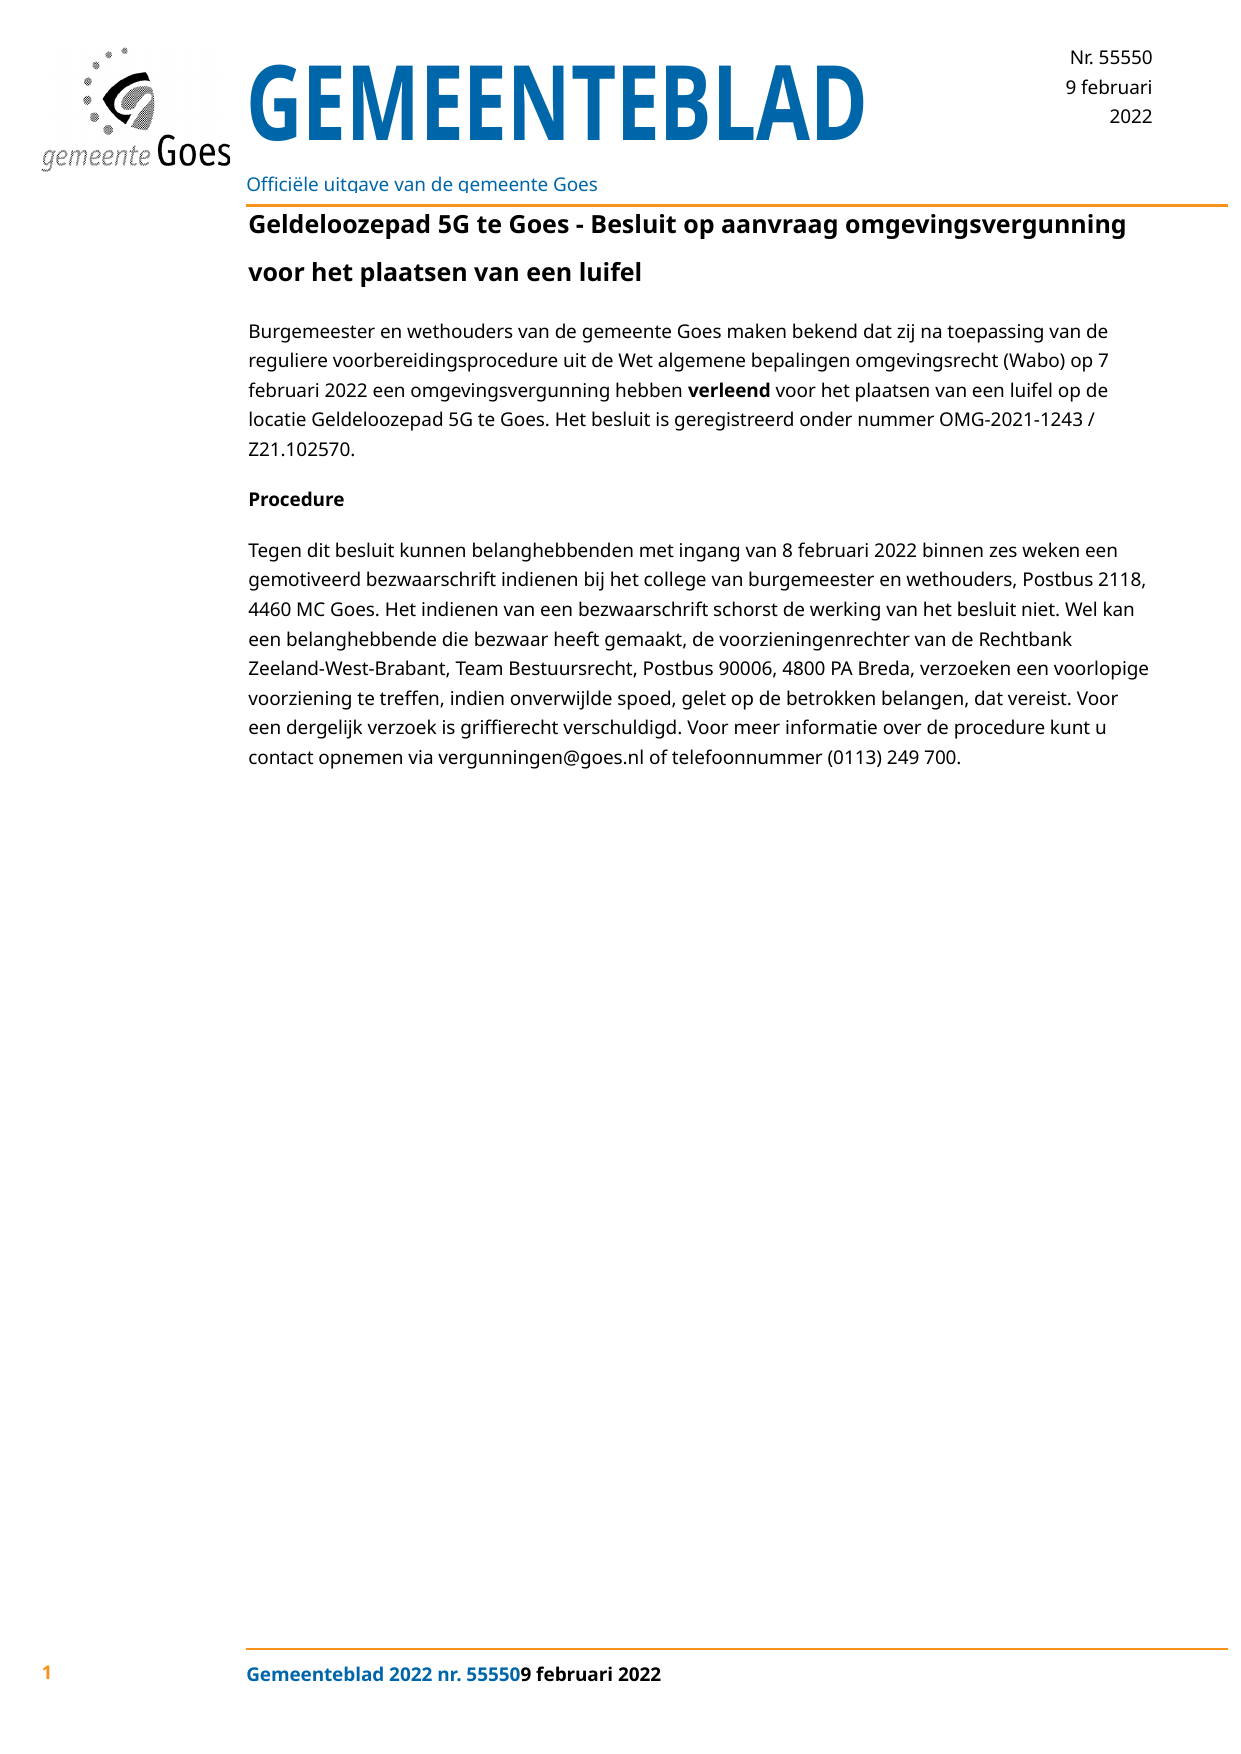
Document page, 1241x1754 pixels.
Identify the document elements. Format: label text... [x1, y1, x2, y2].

text Burgemeester en wethouders van de gemeente Goes maken bekend dat zij na toepassing van de reguliere voorbereidingsprocedure uit de Wet algemene bepalingen omgevingsrecht (Wabo) op 7 februari 2022 een omgevingsvergunning hebben verleend voor het plaatsen van een luifel op de locatie Geldeloozepad 5G te Goes. Het besluit is geregistreerd onder nummer OMG-2021-1243 / Z21.102570. [248, 318, 1152, 462]
text Geldeloozepad 5G te Goes - Besluit op aanvraag omgevingsvergunning voor het plaatsen van een luifel [248, 207, 1152, 288]
picture [41, 47, 231, 172]
text Procedure [248, 487, 1152, 512]
text Tegen dit besluit kunnen belanghebbenden met ingang van 8 februari 2022 binnen zes weken een gemotiveerd bezwaarschrift indienen bij het college van burgemeester en wethouders, Postbus 2118, 4460 MC Goes. Het indienen van een bezwaarschrift schorst de werking van het besluit niet. Wel kan een belanghebbende die bezwaar heeft gemaakt, de voorzieningenrechter van de Rechtbank Zeeland-West-Brabant, Team Bestuursrecht, Postbus 90006, 4800 PA Breda, verzoeken een voorlopige voorziening te treffen, indien onverwijlde spoed, gelet op de betrokken belangen, dat vereist. Voor een dergelijk verzoek is griffierecht verschuldigd. Voor meer informatie over de procedure kunt u contact opnemen via vergunningen@goes.nl of telefoonnummer (0113) 249 700. [248, 537, 1152, 770]
